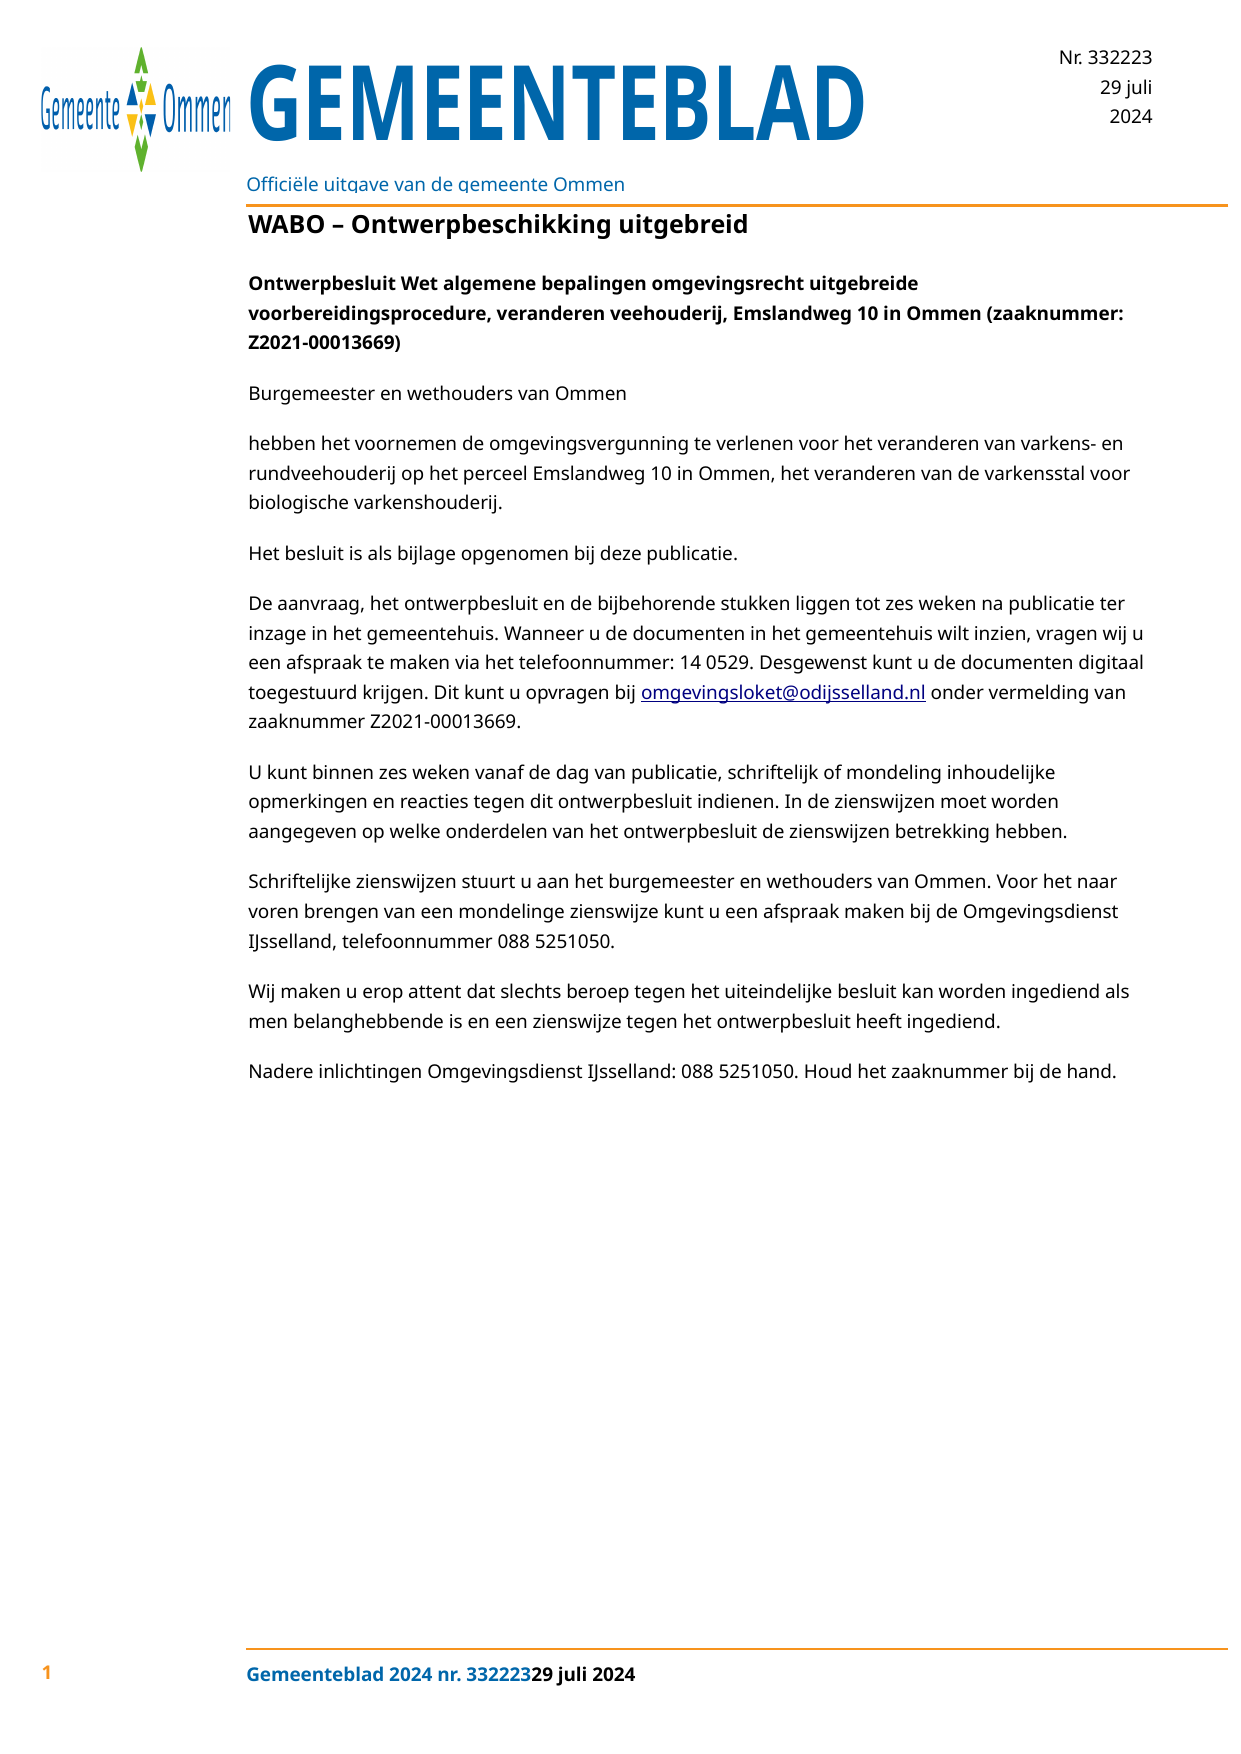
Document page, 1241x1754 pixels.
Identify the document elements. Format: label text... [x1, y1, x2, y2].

text Schriftelijke zienswijzen stuurt u aan het burgemeester en wethouders van Ommen. Voor het naar voren brengen van een mondelinge zienswijze kunt u een afspraak maken bij de Omgevingsdienst IJsselland, telefoonnummer 088 5251050. [248, 869, 1152, 953]
text Ontwerpbesluit Wet algemene bepalingen omgevingsrecht uitgebreide voorbereidingsprocedure, veranderen veehouderij, Emslandweg 10 in Ommen (zaaknummer: Z2021-00013669) [248, 270, 1152, 355]
text WABO – Ontwerpbeschikking uitgebreid [248, 207, 1152, 241]
text Wij maken u erop attent dat slechts beroep tegen het uiteindelijke besluit kan worden ingediend als men belanghebbende is en een zienswijze tegen het ontwerpbesluit heeft ingediend. [248, 978, 1152, 1033]
text U kunt binnen zes weken vanaf de dag van publicatie, schriftelijk of mondeling inhoudelijke opmerkingen en reacties tegen dit ontwerpbesluit indienen. In de zienswijzen moet worden aangegeven op welke onderdelen van het ontwerpbesluit de zienswijzen betrekking hebben. [248, 759, 1152, 844]
text De aanvraag, het ontwerpbesluit en de bijbehorende stukken liggen tot zes weken na publicatie ter inzage in het gemeentehuis. Wanneer u de documenten in het gemeentehuis wilt inzien, vragen wij u een afspraak te maken via het telefoonnummer: 14 0529. Desgewenst kunt u de documenten digitaal toegestuurd krijgen. Dit kunt u opvragen bij omgevingsloket@odijsselland.nl onder vermelding van zaaknummer Z2021-00013669. [248, 590, 1152, 734]
picture [41, 47, 231, 172]
text Het besluit is als bijlage opgenomen bij deze publicatie. [248, 540, 1152, 566]
text Nadere inlichtingen Omgevingsdienst IJsselland: 088 5251050. Houd het zaaknummer bij de hand. [248, 1058, 1152, 1084]
text hebben het voornemen de omgevingsvergunning te verlenen voor het veranderen van varkens- en rundveehouderij op het perceel Emslandweg 10 in Ommen, het veranderen van de varkensstal voor biologische varkenshouderij. [248, 430, 1152, 515]
text Burgemeester en wethouders van Ommen [248, 380, 1152, 406]
